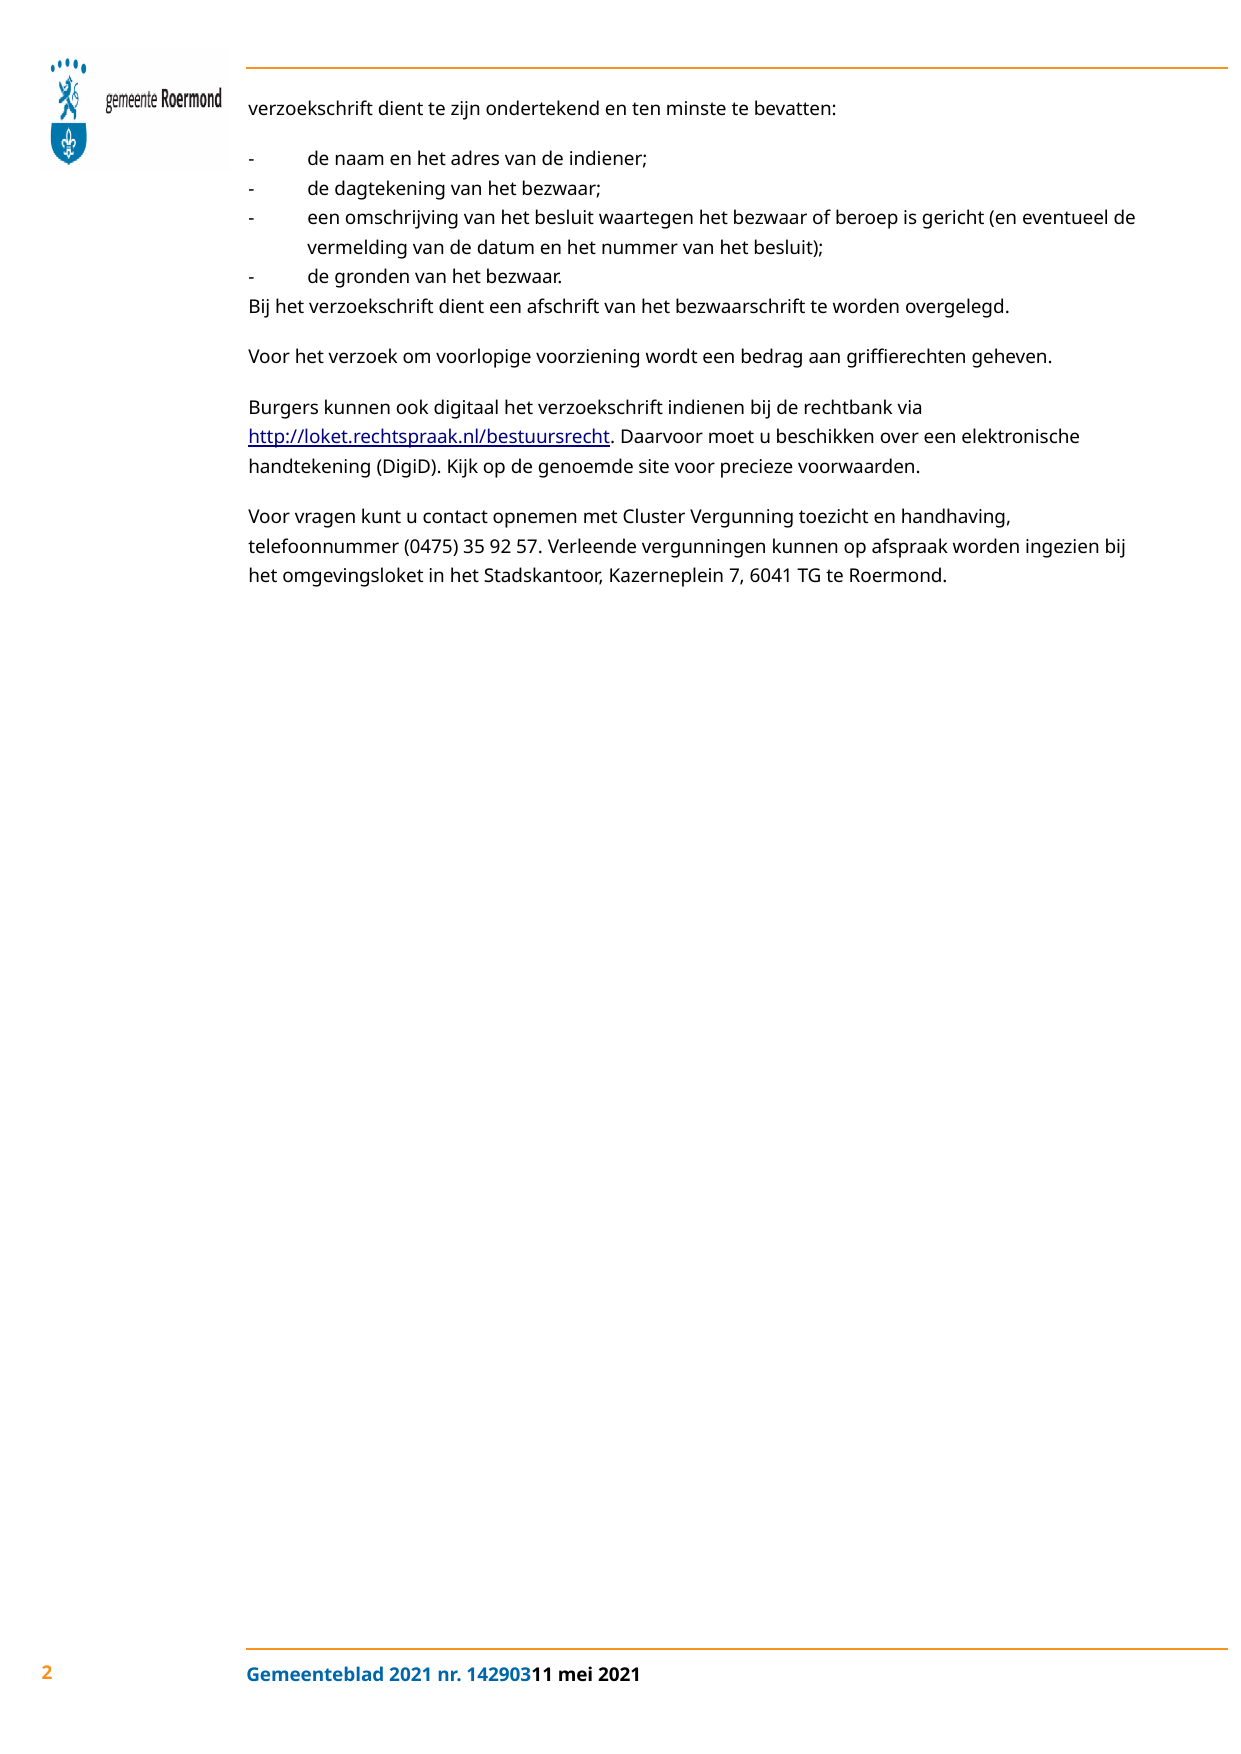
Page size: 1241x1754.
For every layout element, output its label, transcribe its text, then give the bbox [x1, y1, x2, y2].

text Bij het verzoekschrift dient een afschrift van het bezwaarschrift te worden overgelegd. [248, 293, 1152, 319]
list een omschrijving van het besluit waartegen het bezwaar of beroep is gericht (en eventueel de vermelding van de datum en het nummer van het besluit); [248, 204, 1152, 260]
list de naam en het adres van de indiener; [248, 145, 1152, 171]
list de gronden van het bezwaar. [248, 263, 1152, 289]
picture [41, 47, 231, 172]
text Voor het verzoek om voorlopige voorziening wordt een bedrag aan griffierechten geheven. [248, 343, 1152, 369]
list de dagtekening van het bezwaar; [248, 175, 1152, 201]
text Voor vragen kunt u contact opnemen met Cluster Vergunning toezicht en handhaving, telefoonnummer (0475) 35 92 57. Verleende vergunningen kunnen op afspraak worden ingezien bij het omgevingsloket in het Stadskantoor, Kazerneplein 7, 6041 TG te Roermond. [248, 503, 1152, 588]
text verzoekschrift dient te zijn ondertekend en ten minste te bevatten: [248, 95, 1152, 121]
text Burgers kunnen ook digitaal het verzoekschrift indienen bij de rechtbank via http://loket.rechtspraak.nl/bestuursrecht. Daarvoor moet u beschikken over een elektronische handtekening (DigiD). Kijk op de genoemde site voor precieze voorwaarden. [248, 394, 1152, 479]
